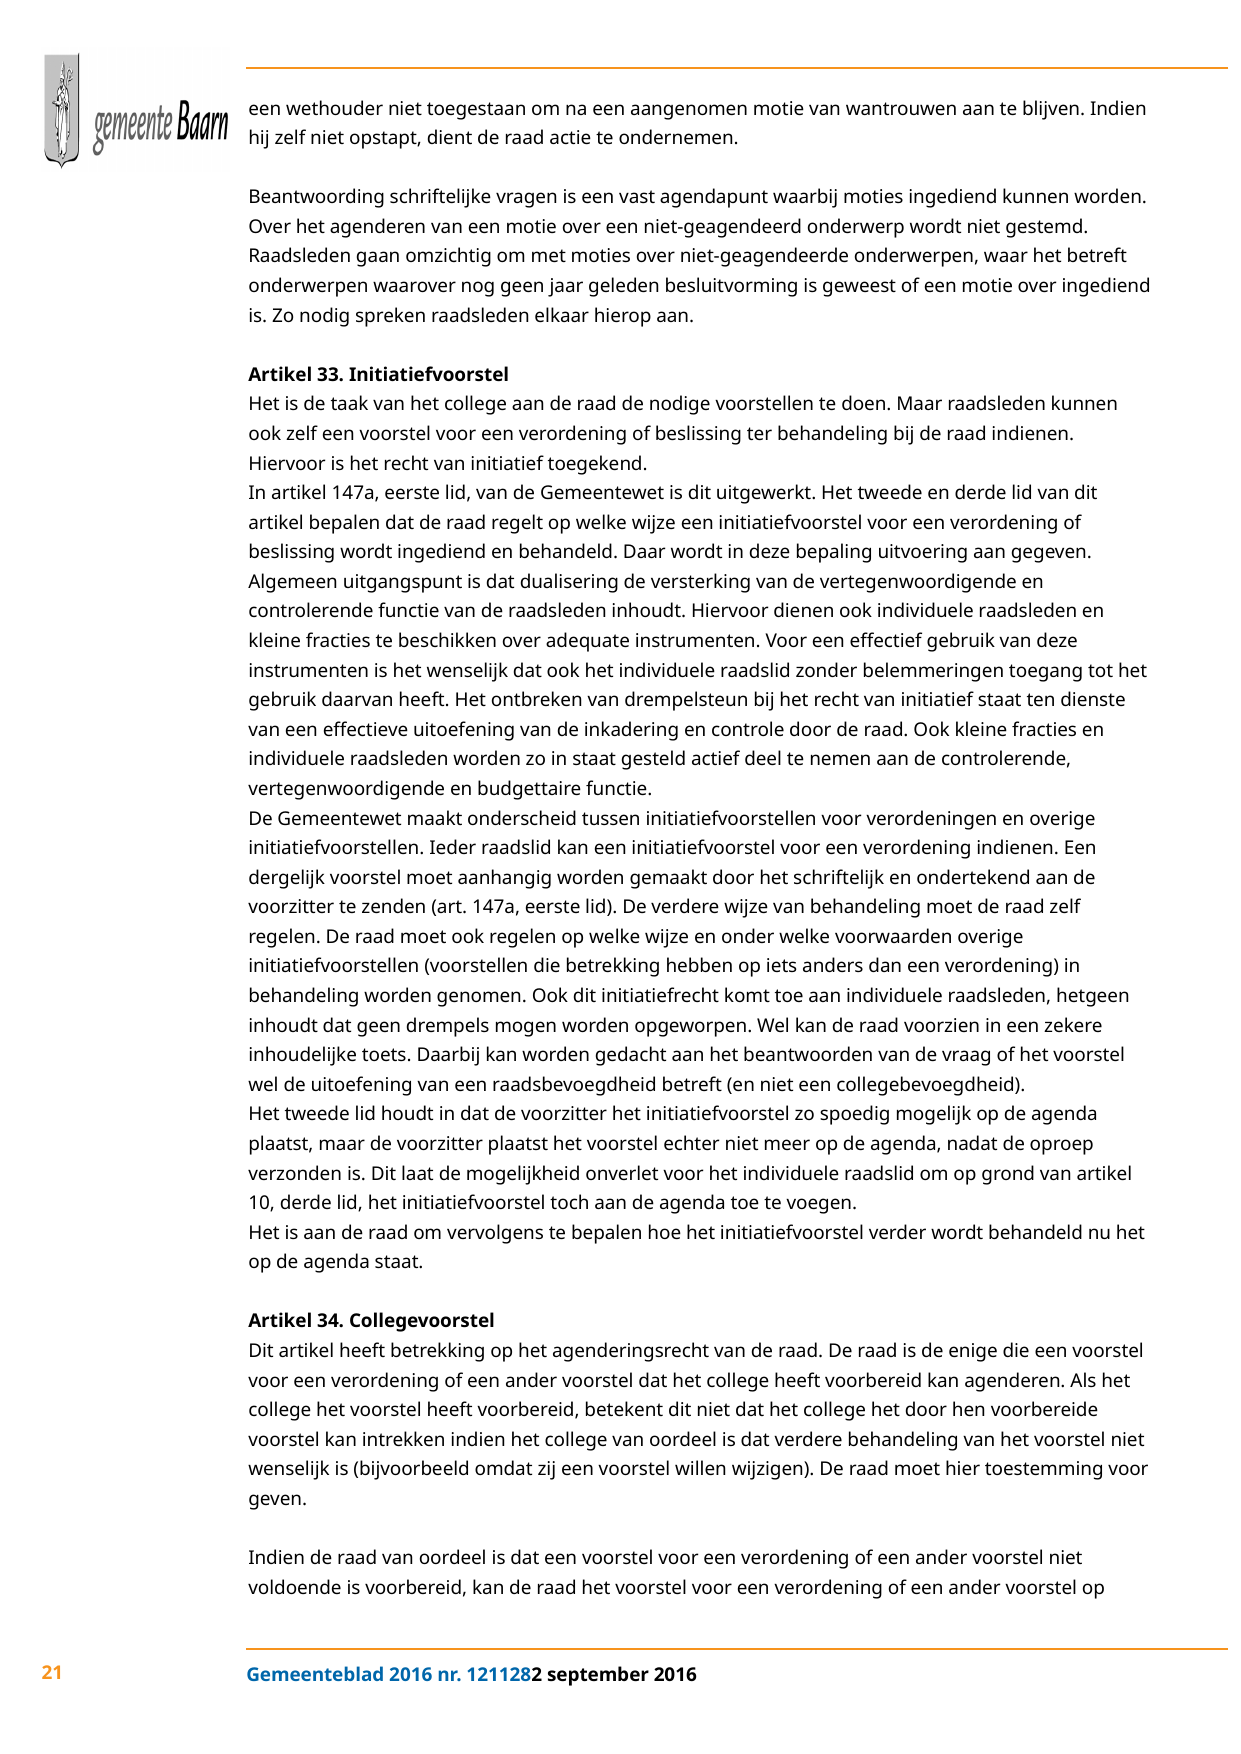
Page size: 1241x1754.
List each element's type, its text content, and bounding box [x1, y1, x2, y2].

text Het tweede lid houdt in dat de voorzitter het initiatiefvoorstel zo spoedig mogelijk op de agenda plaatst, maar de voorzitter plaatst het voorstel echter niet meer op de agenda, nadat de oproep verzonden is. Dit laat de mogelijkheid onverlet voor het individuele raadslid om op grond van artikel 10, derde lid, het initiatiefvoorstel toch aan de agenda toe te voegen. [248, 1101, 1152, 1215]
picture [41, 47, 231, 172]
text In artikel 147a, eerste lid, van de Gemeentewet is dit uitgewerkt. Het tweede en derde lid van dit artikel bepalen dat de raad regelt op welke wijze een initiatiefvoorstel voor een verordening of beslissing wordt ingediend en behandeld. Daar wordt in deze bepaling uitvoering aan gegeven. [248, 479, 1152, 564]
text een wethouder niet toegestaan om na een aangenomen motie van wantrouwen aan te blijven. Indien hij zelf niet opstapt, dient de raad actie te ondernemen. [248, 95, 1152, 150]
text Het is de taak van het college aan de raad de nodige voorstellen te doen. Maar raadsleden kunnen ook zelf een voorstel voor een verordening of beslissing ter behandeling bij de raad indienen. Hiervoor is het recht van initiatief toegekend. [248, 391, 1152, 476]
text Over het agenderen van een motie over een niet-geagendeerd onderwerp wordt niet gestemd. [248, 213, 1152, 239]
text De Gemeentewet maakt onderscheid tussen initiatiefvoorstellen voor verordeningen en overige initiatiefvoorstellen. Ieder raadslid kan een initiatiefvoorstel voor een verordening indienen. Een dergelijk voorstel moet aanhangig worden gemaakt door het schriftelijk en ondertekend aan de voorzitter te zenden (art. 147a, eerste lid). De verdere wijze van behandeling moet de raad zelf regelen. De raad moet ook regelen op welke wijze en onder welke voorwaarden overige initiatiefvoorstellen (voorstellen die betrekking hebben op iets anders dan een verordening) in behandeling worden genomen. Ook dit initiatiefrecht komt toe aan individuele raadsleden, hetgeen inhoudt dat geen drempels mogen worden opgeworpen. Wel kan de raad voorzien in een zekere inhoudelijke toets. Daarbij kan worden gedacht aan het beantwoorden van de vraag of het voorstel wel de uitoefening van een raadsbevoegdheid betreft (en niet een collegebevoegdheid). [248, 805, 1152, 1097]
text Beantwoording schriftelijke vragen is een vast agendapunt waarbij moties ingediend kunnen worden. [248, 183, 1152, 209]
text Algemeen uitgangspunt is dat dualisering de versterking van de vertegenwoordigende en controlerende functie van de raadsleden inhoudt. Hiervoor dienen ook individuele raadsleden en kleine fracties te beschikken over adequate instrumenten. Voor een effectief gebruik van deze instrumenten is het wenselijk dat ook het individuele raadslid zonder belemmeringen toegang tot het gebruik daarvan heeft. Het ontbreken van drempelsteun bij het recht van initiatief staat ten dienste van een effectieve uitoefening van de inkadering en controle door de raad. Ook kleine fracties en individuele raadsleden worden zo in staat gesteld actief deel te nemen aan de controlerende, vertegenwoordigende en budgettaire functie. [248, 568, 1152, 801]
text Artikel 34. Collegevoorstel [248, 1308, 1152, 1333]
text Artikel 33. Initiatiefvoorstel [248, 361, 1152, 387]
text Dit artikel heeft betrekking op het agenderingsrecht van de raad. De raad is de enige die een voorstel voor een verordening of een ander voorstel dat het college heeft voorbereid kan agenderen. Als het college het voorstel heeft voorbereid, betekent dit niet dat het college het door hen voorbereide voorstel kan intrekken indien het college van oordeel is dat verdere behandeling van het voorstel niet wenselijk is (bijvoorbeeld omdat zij een voorstel willen wijzigen). De raad moet hier toestemming voor geven. [248, 1337, 1152, 1511]
text Raadsleden gaan omzichtig om met moties over niet-geagendeerde onderwerpen, waar het betreft onderwerpen waarover nog geen jaar geleden besluitvorming is geweest of een motie over ingediend is. Zo nodig spreken raadsleden elkaar hierop aan. [248, 243, 1152, 328]
text Indien de raad van oordeel is dat een voorstel voor een verordening of een ander voorstel niet voldoende is voorbereid, kan de raad het voorstel voor een verordening of een ander voorstel op [248, 1544, 1152, 1600]
text Het is aan de raad om vervolgens te bepalen hoe het initiatiefvoorstel verder wordt behandeld nu het op de agenda staat. [248, 1219, 1152, 1274]
